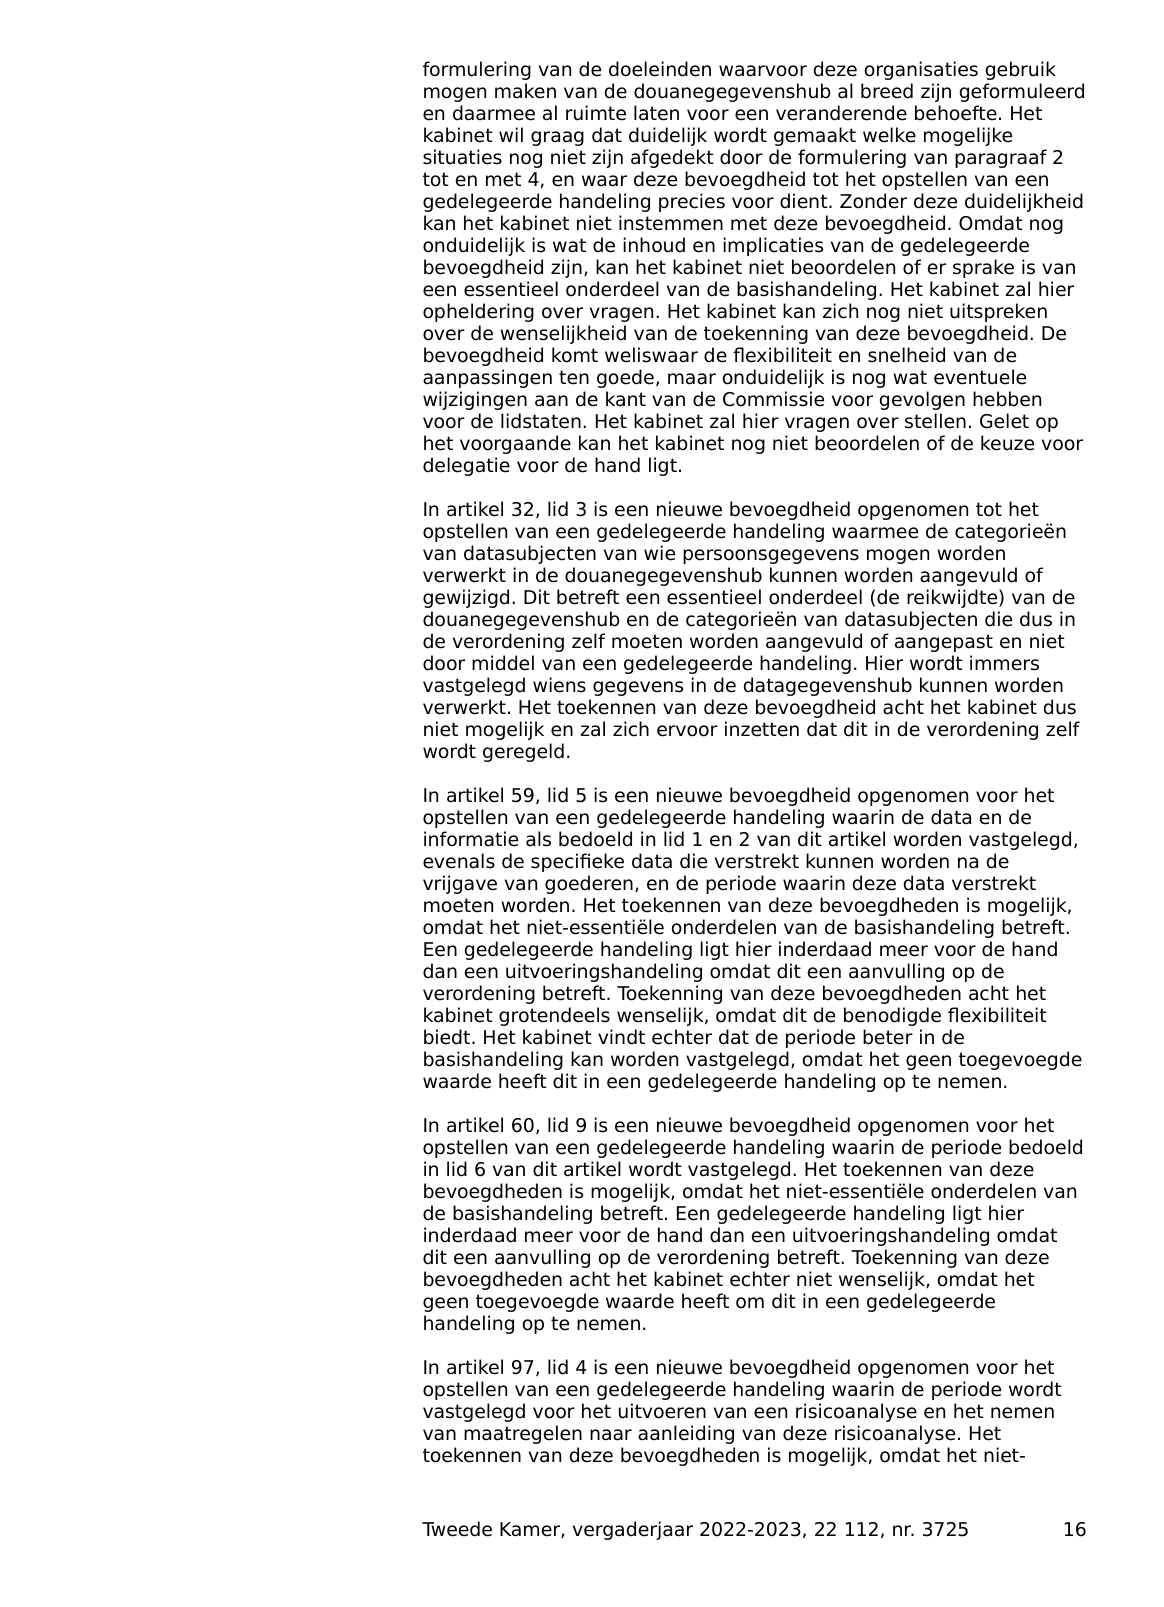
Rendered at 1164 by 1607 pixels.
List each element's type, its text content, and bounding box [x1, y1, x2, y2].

text In artikel 60, lid 9 is een nieuwe bevoegdheid opgenomen voor het opstellen van een gedelegeerde handeling waarin de periode bedoeld in lid 6 van dit artikel wordt vastgelegd. Het toekennen van deze bevoegdheden is mogelijk, omdat het niet-essentiële onderdelen van de basishandeling betreft. Een gedelegeerde handeling ligt hier inderdaad meer voor de hand dan een uitvoeringshandeling omdat dit een aanvulling op de verordening betreft. Toekenning van deze bevoegdheden acht het kabinet echter niet wenselijk, omdat het geen toegevoegde waarde heeft om dit in een gedelegeerde handeling op te nemen. [422, 1115, 1087, 1334]
text In artikel 32, lid 3 is een nieuwe bevoegdheid opgenomen tot het opstellen van een gedelegeerde handeling waarmee de categorieën van datasubjecten van wie persoonsgegevens mogen worden verwerkt in de douanegegevenshub kunnen worden aangevuld of gewijzigd. Dit betreft een essentieel onderdeel (de reikwijdte) van de douanegegevenshub en de categorieën van datasubjecten die dus in de verordening zelf moeten worden aangevuld of aangepast en niet door middel van een gedelegeerde handeling. Hier wordt immers vastgelegd wiens gegevens in de datagegevenshub kunnen worden verwerkt. Het toekennen van deze bevoegdheid acht het kabinet dus niet mogelijk en zal zich ervoor inzetten dat dit in de verordening zelf wordt geregeld. [422, 499, 1087, 763]
text In artikel 59, lid 5 is een nieuwe bevoegdheid opgenomen voor het opstellen van een gedelegeerde handeling waarin de data en de informatie als bedoeld in lid 1 en 2 van dit artikel worden vastgelegd, evenals de specifieke data die verstrekt kunnen worden na de vrijgave van goederen, en de periode waarin deze data verstrekt moeten worden. Het toekennen van deze bevoegdheden is mogelijk, omdat het niet-essentiële onderdelen van de basishandeling betreft. Een gedelegeerde handeling ligt hier inderdaad meer voor de hand dan een uitvoeringshandeling omdat dit een aanvulling op de verordening betreft. Toekenning van deze bevoegdheden acht het kabinet grotendeels wenselijk, omdat dit de benodigde flexibiliteit biedt. Het kabinet vindt echter dat de periode beter in de basishandeling kan worden vastgelegd, omdat het geen toegevoegde waarde heeft dit in een gedelegeerde handeling op te nemen. [422, 785, 1087, 1092]
text formulering van de doeleinden waarvoor deze organisaties gebruik mogen maken van de douanegegevenshub al breed zijn geformuleerd en daarmee al ruimte laten voor een veranderende behoefte. Het kabinet wil graag dat duidelijk wordt gemaakt welke mogelijke situaties nog niet zijn afgedekt door de formulering van paragraaf 2 tot en met 4, en waar deze bevoegdheid tot het opstellen van een gedelegeerde handeling precies voor dient. Zonder deze duidelijkheid kan het kabinet niet instemmen met deze bevoegdheid. Omdat nog onduidelijk is wat de inhoud en implicaties van de gedelegeerde bevoegdheid zijn, kan het kabinet niet beoordelen of er sprake is van een essentieel onderdeel van de basishandeling. Het kabinet zal hier opheldering over vragen. Het kabinet kan zich nog niet uitspreken over de wenselijkheid van de toekenning van deze bevoegdheid. De bevoegdheid komt weliswaar de flexibiliteit en snelheid van de aanpassingen ten goede, maar onduidelijk is nog wat eventuele wijzigingen aan de kant van de Commissie voor gevolgen hebben voor de lidstaten. Het kabinet zal hier vragen over stellen. Gelet op het voorgaande kan het kabinet nog niet beoordelen of de keuze voor delegatie voor de hand ligt. [422, 59, 1087, 477]
text In artikel 97, lid 4 is een nieuwe bevoegdheid opgenomen voor het opstellen van een gedelegeerde handeling waarin de periode wordt vastgelegd voor het uitvoeren van een risicoanalyse en het nemen van maatregelen naar aanleiding van deze risicoanalyse. Het toekennen van deze bevoegdheden is mogelijk, omdat het niet- [422, 1357, 1087, 1467]
